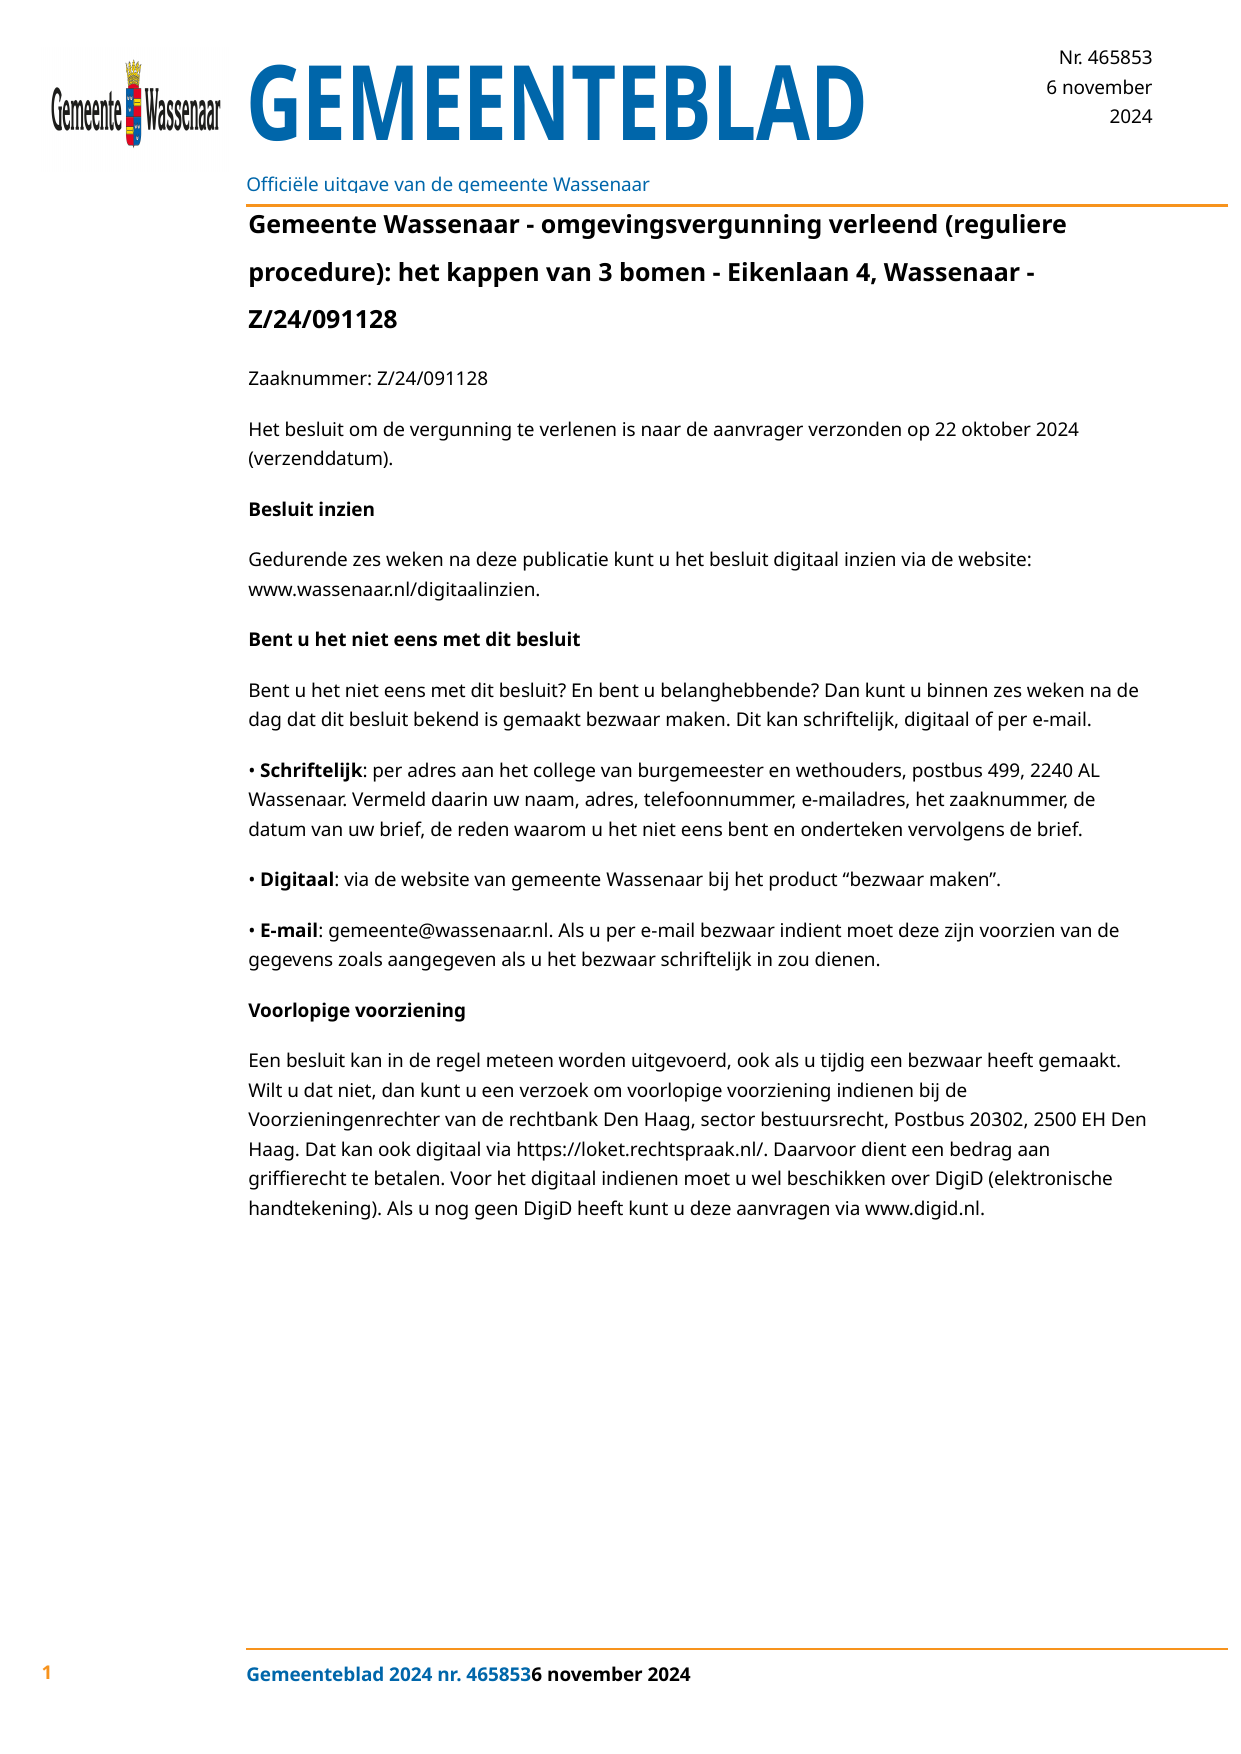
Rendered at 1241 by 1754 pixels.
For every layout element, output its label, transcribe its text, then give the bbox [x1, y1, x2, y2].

text Voorlopige voorziening [248, 997, 1152, 1022]
text Zaaknummer: Z/24/091128 [248, 366, 1152, 391]
picture [41, 47, 231, 172]
text • Schriftelijk: per adres aan het college van burgemeester en wethouders, postbus 499, 2240 AL Wassenaar. Vermeld daarin uw naam, adres, telefoonnummer, e-mailadres, het zaaknummer, de datum van uw brief, de reden waarom u het niet eens bent en onderteken vervolgens de brief. [248, 757, 1152, 842]
text Bent u het niet eens met dit besluit? En bent u belanghebbende? Dan kunt u binnen zes weken na de dag dat dit besluit bekend is gemaakt bezwaar maken. Dit kan schriftelijk, digitaal of per e-mail. [248, 677, 1152, 732]
text Gedurende zes weken na deze publicatie kunt u het besluit digitaal inzien via de website: www.wassenaar.nl/digitaalinzien. [248, 546, 1152, 602]
text Gemeente Wassenaar - omgevingsvergunning verleend (reguliere procedure): het kappen van 3 bomen - Eikenlaan 4, Wassenaar - Z/24/091128 [248, 207, 1152, 336]
text • E-mail: gemeente@wassenaar.nl. Als u per e-mail bezwaar indient moet deze zijn voorzien van de gegevens zoals aangegeven als u het bezwaar schriftelijk in zou dienen. [248, 917, 1152, 972]
text Besluit inzien [248, 496, 1152, 522]
text Een besluit kan in de regel meteen worden uitgevoerd, ook als u tijdig een bezwaar heeft gemaakt. Wilt u dat niet, dan kunt u een verzoek om voorlopige voorziening indienen bij de Voorzieningenrechter van de rechtbank Den Haag, sector bestuursrecht, Postbus 20302, 2500 EH Den Haag. Dat kan ook digitaal via https://loket.rechtspraak.nl/. Daarvoor dient een bedrag aan griffierecht te betalen. Voor het digitaal indienen moet u wel beschikken over DigiD (elektronische handtekening). Als u nog geen DigiD heeft kunt u deze aanvragen via www.digid.nl. [248, 1047, 1152, 1221]
text Het besluit om de vergunning te verlenen is naar de aanvrager verzonden op 22 oktober 2024 (verzenddatum). [248, 416, 1152, 471]
text Bent u het niet eens met dit besluit [248, 626, 1152, 652]
text • Digitaal: via de website van gemeente Wassenaar bij het product “bezwaar maken”. [248, 866, 1152, 892]
